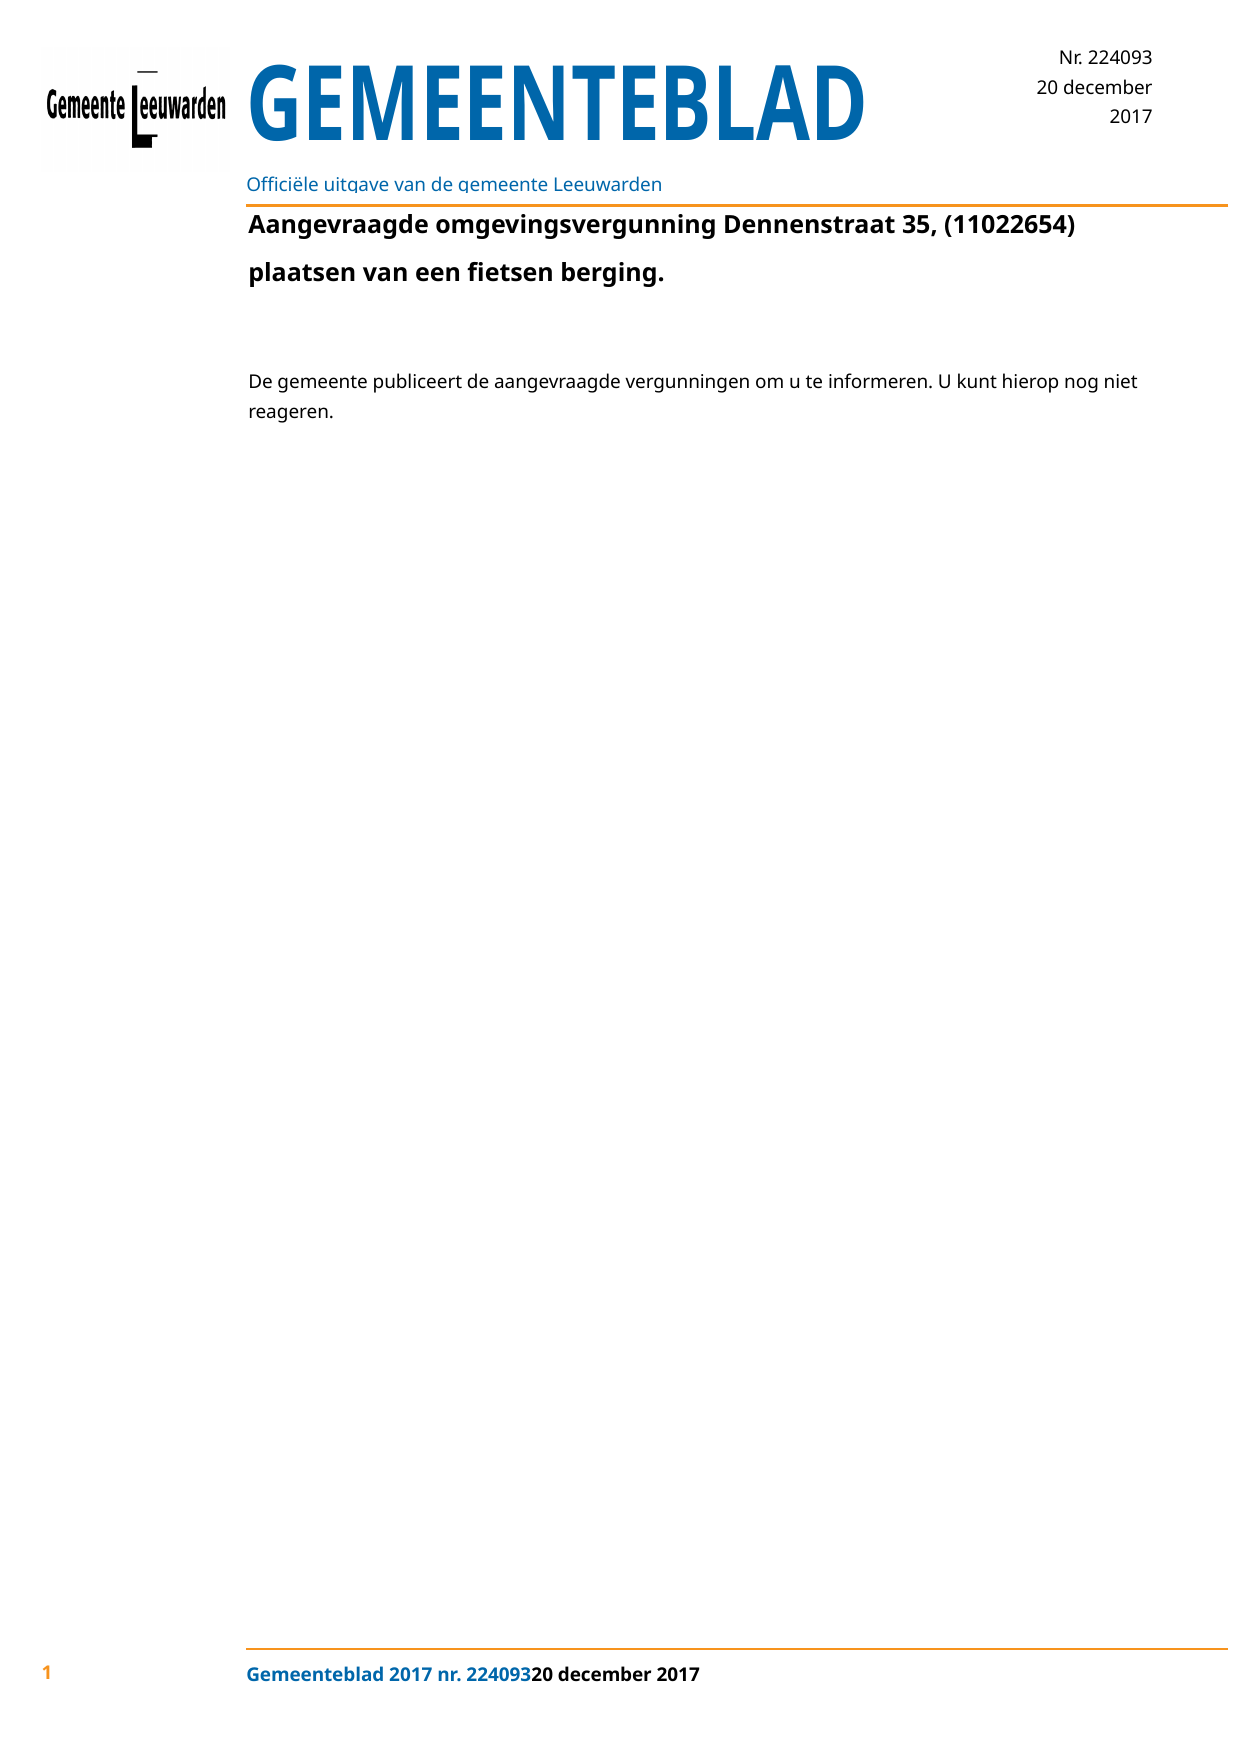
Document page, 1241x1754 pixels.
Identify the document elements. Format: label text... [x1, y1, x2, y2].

text Aangevraagde omgevingsvergunning Dennenstraat 35, (11022654) plaatsen van een fietsen berging. [248, 207, 1152, 288]
text De gemeente publiceert de aangevraagde vergunningen om u te informeren. U kunt hierop nog niet reageren. [248, 368, 1152, 424]
picture [41, 47, 231, 172]
